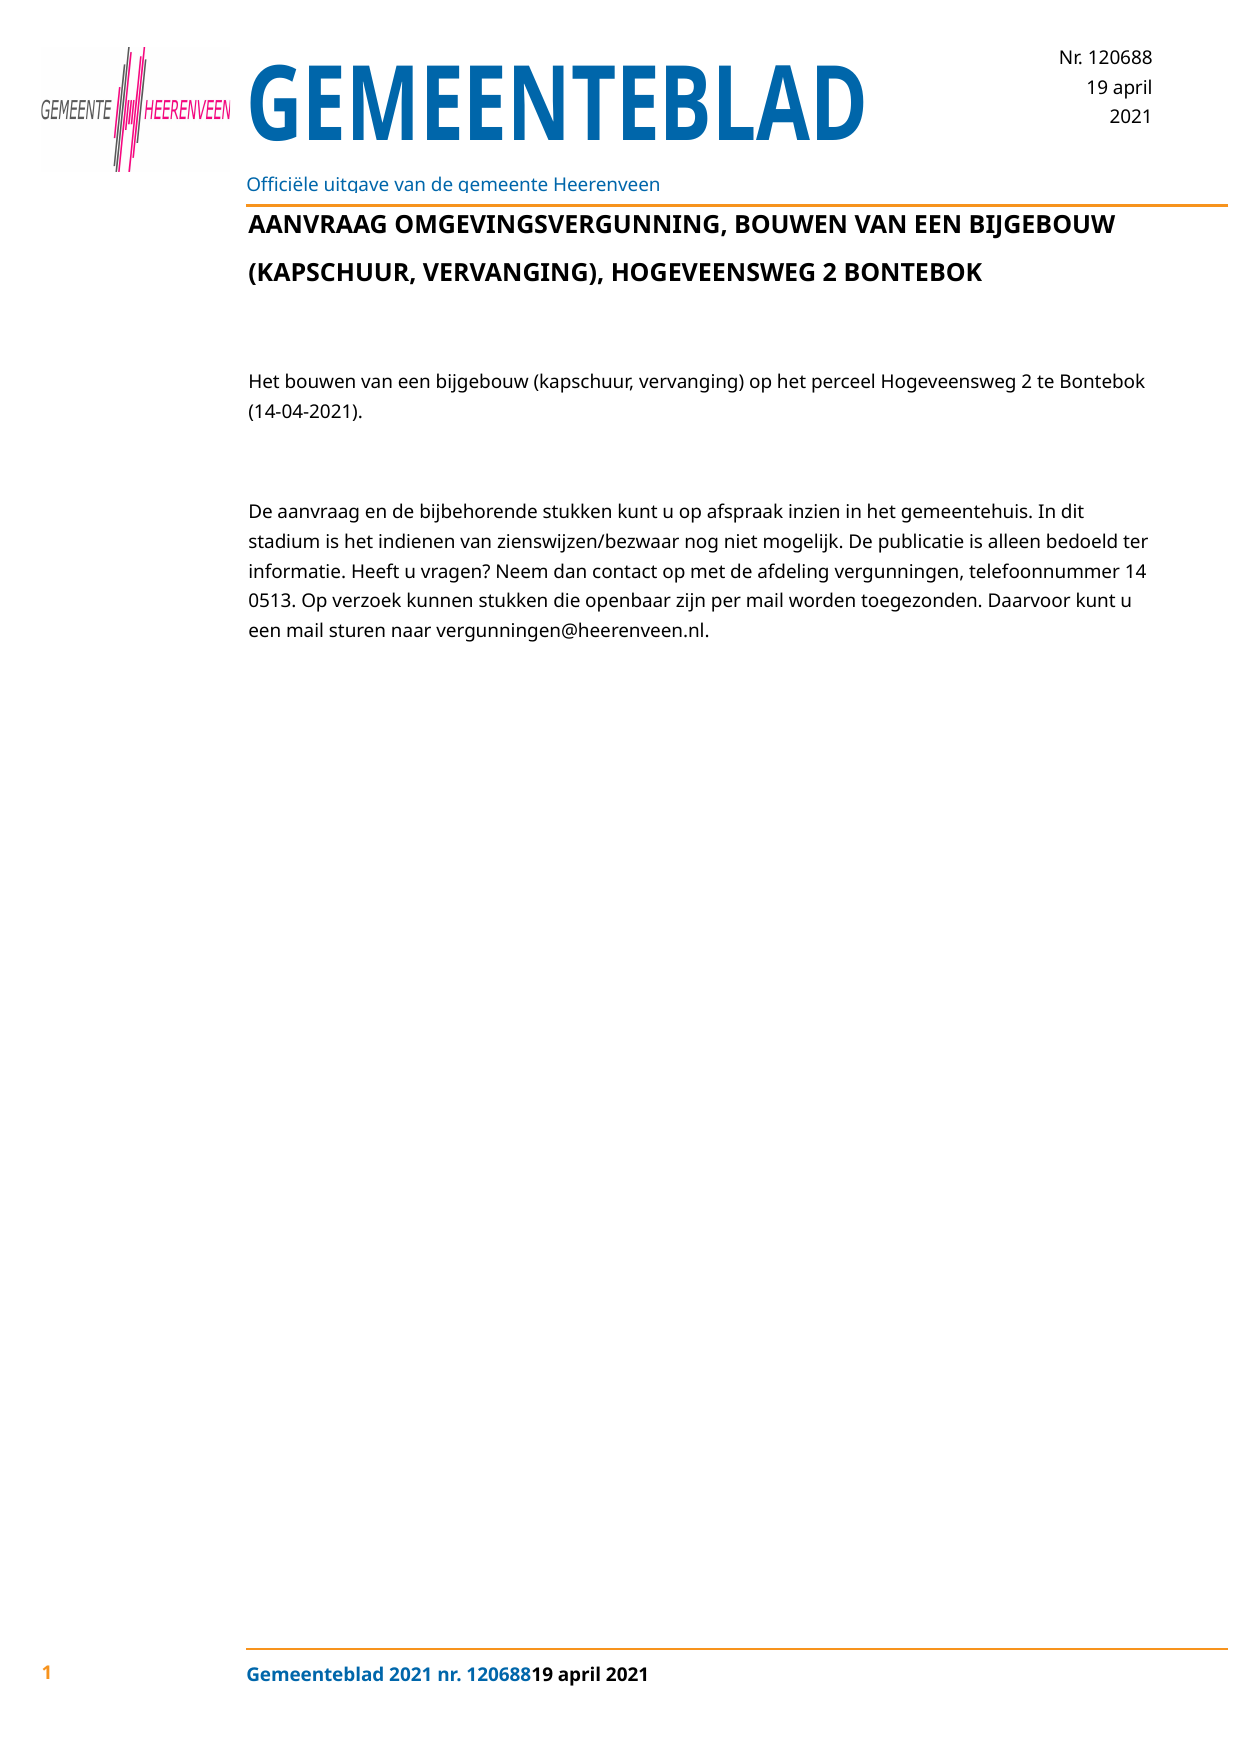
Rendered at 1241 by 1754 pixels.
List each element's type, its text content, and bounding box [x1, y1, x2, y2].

picture [41, 47, 231, 172]
text De aanvraag en de bijbehorende stukken kunt u op afspraak inzien in het gemeentehuis. In dit stadium is het indienen van zienswijzen/bezwaar nog niet mogelijk. De publicatie is alleen bedoeld ter informatie. Heeft u vragen? Neem dan contact op met de afdeling vergunningen, telefoonnummer 14 0513. Op verzoek kunnen stukken die openbaar zijn per mail worden toegezonden. Daarvoor kunt u een mail sturen naar vergunningen@heerenveen.nl. [248, 499, 1152, 643]
text AANVRAAG OMGEVINGSVERGUNNING, BOUWEN VAN EEN BIJGEBOUW (KAPSCHUUR, VERVANGING), HOGEVEENSWEG 2 BONTEBOK [248, 207, 1152, 288]
text Het bouwen van een bijgebouw (kapschuur, vervanging) op het perceel Hogeveensweg 2 te Bontebok (14-04-2021). [248, 368, 1152, 424]
